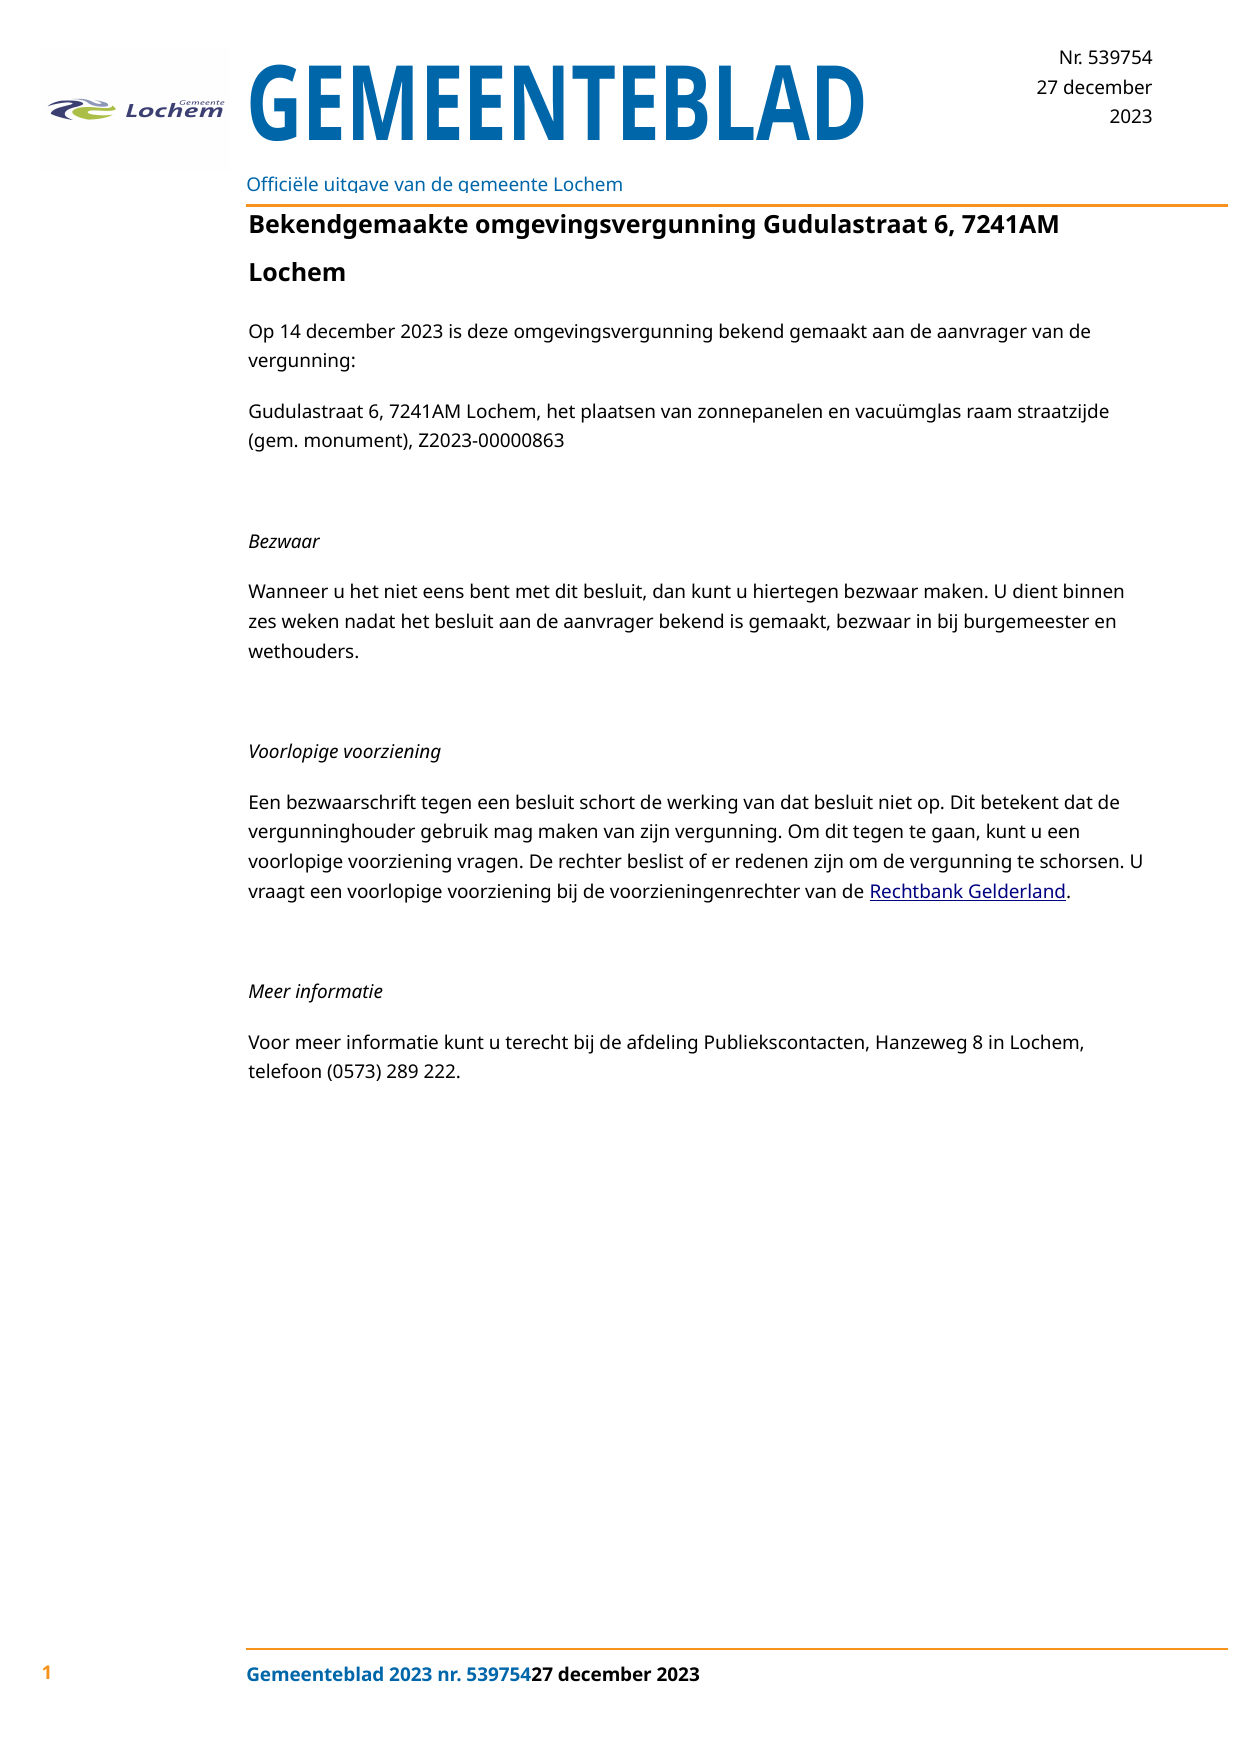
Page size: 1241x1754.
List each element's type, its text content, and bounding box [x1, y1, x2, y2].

text Bezwaar [248, 528, 1152, 554]
text Een bezwaarschrift tegen een besluit schort de werking van dat besluit niet op. Dit betekent dat de vergunninghouder gebruik mag maken van zijn vergunning. Om dit tegen te gaan, kunt u een voorlopige voorziening vragen. De rechter beslist of er redenen zijn om de vergunning te schorsen. U vraagt een voorlopige voorziening bij de voorzieningenrechter van de Rechtbank Gelderland. [248, 789, 1152, 904]
text Meer informatie [248, 979, 1152, 1004]
text Voorlopige voorziening [248, 739, 1152, 764]
text Gudulastraat 6, 7241AM Lochem, het plaatsen van zonnepanelen en vacuümglas raam straatzijde (gem. monument), Z2023-00000863 [248, 398, 1152, 453]
picture [41, 47, 231, 172]
text Op 14 december 2023 is deze omgevingsvergunning bekend gemaakt aan de aanvrager van de vergunning: [248, 318, 1152, 373]
text Bekendgemaakte omgevingsvergunning Gudulastraat 6, 7241AM Lochem [248, 207, 1152, 288]
text Voor meer informatie kunt u terecht bij de afdeling Publiekscontacten, Hanzeweg 8 in Lochem, telefoon (0573) 289 222. [248, 1029, 1152, 1084]
text Wanneer u het niet eens bent met dit besluit, dan kunt u hiertegen bezwaar maken. U dient binnen zes weken nadat het besluit aan de aanvrager bekend is gemaakt, bezwaar in bij burgemeester en wethouders. [248, 579, 1152, 664]
